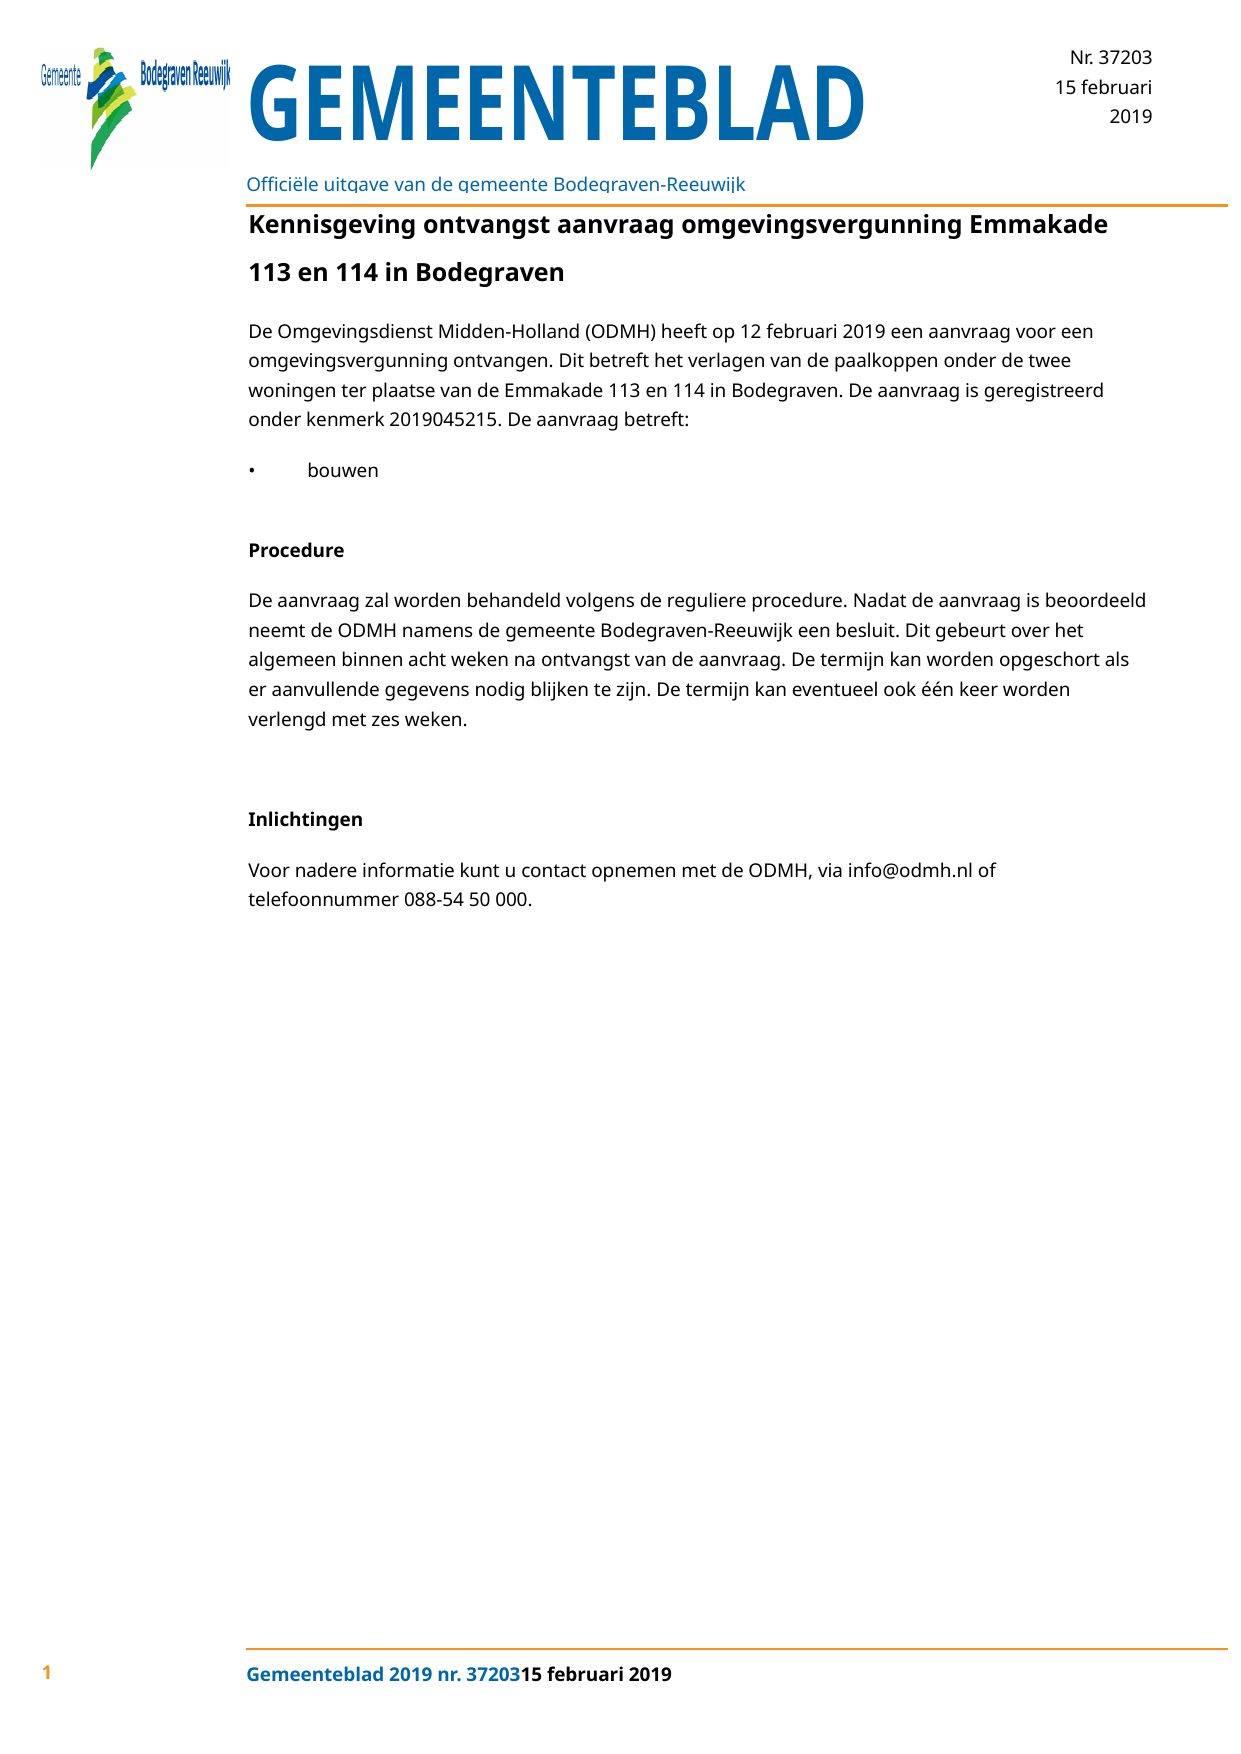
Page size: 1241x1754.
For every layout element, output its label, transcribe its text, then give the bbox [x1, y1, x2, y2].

list bouwen [248, 457, 1152, 483]
picture [41, 47, 231, 172]
text Kennisgeving ontvangst aanvraag omgevingsvergunning Emmakade 113 en 114 in Bodegraven [248, 207, 1152, 288]
text Voor nadere informatie kunt u contact opnemen met de ODMH, via info@odmh.nl of telefoonnummer 088-54 50 000. [248, 857, 1152, 912]
text Procedure [248, 537, 1152, 563]
text De Omgevingsdienst Midden-Holland (ODMH) heeft op 12 februari 2019 een aanvraag voor een omgevingsvergunning ontvangen. Dit betreft het verlagen van de paalkoppen onder de twee woningen ter plaatse van de Emmakade 113 en 114 in Bodegraven. De aanvraag is geregistreerd onder kenmerk 2019045215. De aanvraag betreft: [248, 318, 1152, 432]
text Inlichtingen [248, 807, 1152, 832]
text De aanvraag zal worden behandeld volgens de reguliere procedure. Nadat de aanvraag is beoordeeld neemt de ODMH namens de gemeente Bodegraven-Reeuwijk een besluit. Dit gebeurt over het algemeen binnen acht weken na ontvangst van de aanvraag. De termijn kan worden opgeschort als er aanvullende gegevens nodig blijken te zijn. De termijn kan eventueel ook één keer worden verlengd met zes weken. [248, 587, 1152, 732]
